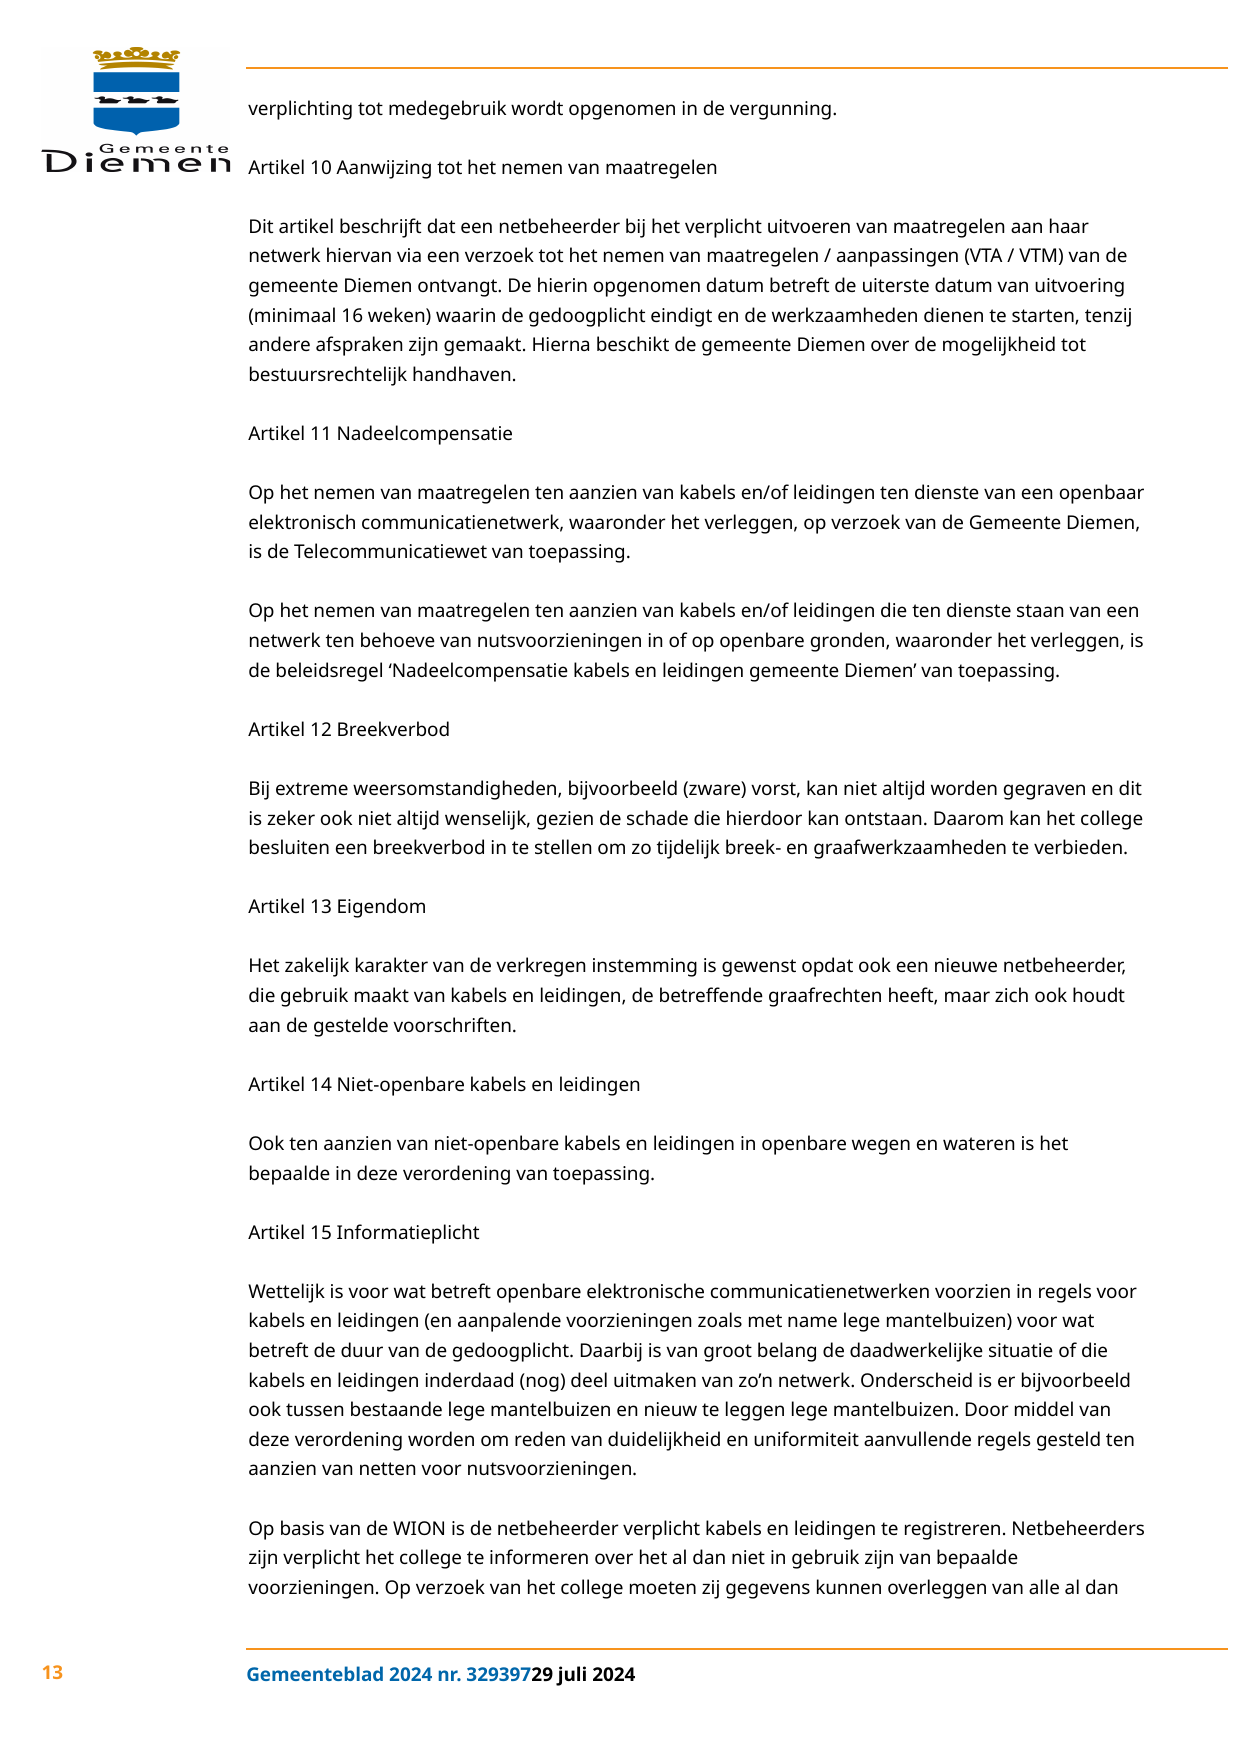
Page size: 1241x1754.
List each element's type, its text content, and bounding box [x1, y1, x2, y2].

picture [41, 47, 231, 172]
text Op basis van de WION is de netbeheerder verplicht kabels en leidingen te registreren. Netbeheerders zijn verplicht het college te informeren over het al dan niet in gebruik zijn van bepaalde voorzieningen. Op verzoek van het college moeten zij gegevens kunnen overleggen van alle al dan [248, 1515, 1152, 1600]
text Artikel 15 Informatieplicht [248, 1219, 1152, 1245]
text Ook ten aanzien van niet-openbare kabels en leidingen in openbare wegen en wateren is het bepaalde in deze verordening van toepassing. [248, 1130, 1152, 1186]
text Artikel 12 Breekverbod [248, 716, 1152, 742]
text Artikel 10 Aanwijzing tot het nemen van maatregelen [248, 154, 1152, 180]
text Artikel 13 Eigendom [248, 893, 1152, 919]
text Artikel 14 Niet-openbare kabels en leidingen [248, 1071, 1152, 1097]
text Artikel 11 Nadeelcompensatie [248, 420, 1152, 446]
text Op het nemen van maatregelen ten aanzien van kabels en/of leidingen ten dienste van een openbaar elektronisch communicatienetwerk, waaronder het verleggen, op verzoek van de Gemeente Diemen, is de Telecommunicatiewet van toepassing. [248, 479, 1152, 564]
text Bij extreme weersomstandigheden, bijvoorbeeld (zware) vorst, kan niet altijd worden gegraven en dit is zeker ook niet altijd wenselijk, gezien de schade die hierdoor kan ontstaan. Daarom kan het college besluiten een breekverbod in te stellen om zo tijdelijk breek- en graafwerkzaamheden te verbieden. [248, 775, 1152, 860]
text Dit artikel beschrijft dat een netbeheerder bij het verplicht uitvoeren van maatregelen aan haar netwerk hiervan via een verzoek tot het nemen van maatregelen / aanpassingen (VTA / VTM) van de gemeente Diemen ontvangt. De hierin opgenomen datum betreft de uiterste datum van uitvoering (minimaal 16 weken) waarin de gedoogplicht eindigt en de werkzaamheden dienen te starten, tenzij andere afspraken zijn gemaakt. Hierna beschikt de gemeente Diemen over de mogelijkheid tot bestuursrechtelijk handhaven. [248, 213, 1152, 387]
text Het zakelijk karakter van de verkregen instemming is gewenst opdat ook een nieuwe netbeheerder, die gebruik maakt van kabels en leidingen, de betreffende graafrechten heeft, maar zich ook houdt aan de gestelde voorschriften. [248, 953, 1152, 1038]
text Op het nemen van maatregelen ten aanzien van kabels en/of leidingen die ten dienste staan van een netwerk ten behoeve van nutsvoorzieningen in of op openbare gronden, waaronder het verleggen, is de beleidsregel ‘Nadeelcompensatie kabels en leidingen gemeente Diemen’ van toepassing. [248, 598, 1152, 683]
text verplichting tot medegebruik wordt opgenomen in de vergunning. [248, 95, 1152, 121]
text Wettelijk is voor wat betreft openbare elektronische communicatienetwerken voorzien in regels voor kabels en leidingen (en aanpalende voorzieningen zoals met name lege mantelbuizen) voor wat betreft de duur van de gedoogplicht. Daarbij is van groot belang de daadwerkelijke situatie of die kabels en leidingen inderdaad (nog) deel uitmaken van zo’n netwerk. Onderscheid is er bijvoorbeeld ook tussen bestaande lege mantelbuizen en nieuw te leggen lege mantelbuizen. Door middel van deze verordening worden om reden van duidelijkheid en uniformiteit aanvullende regels gesteld ten aanzien van netten voor nutsvoorzieningen. [248, 1278, 1152, 1481]
